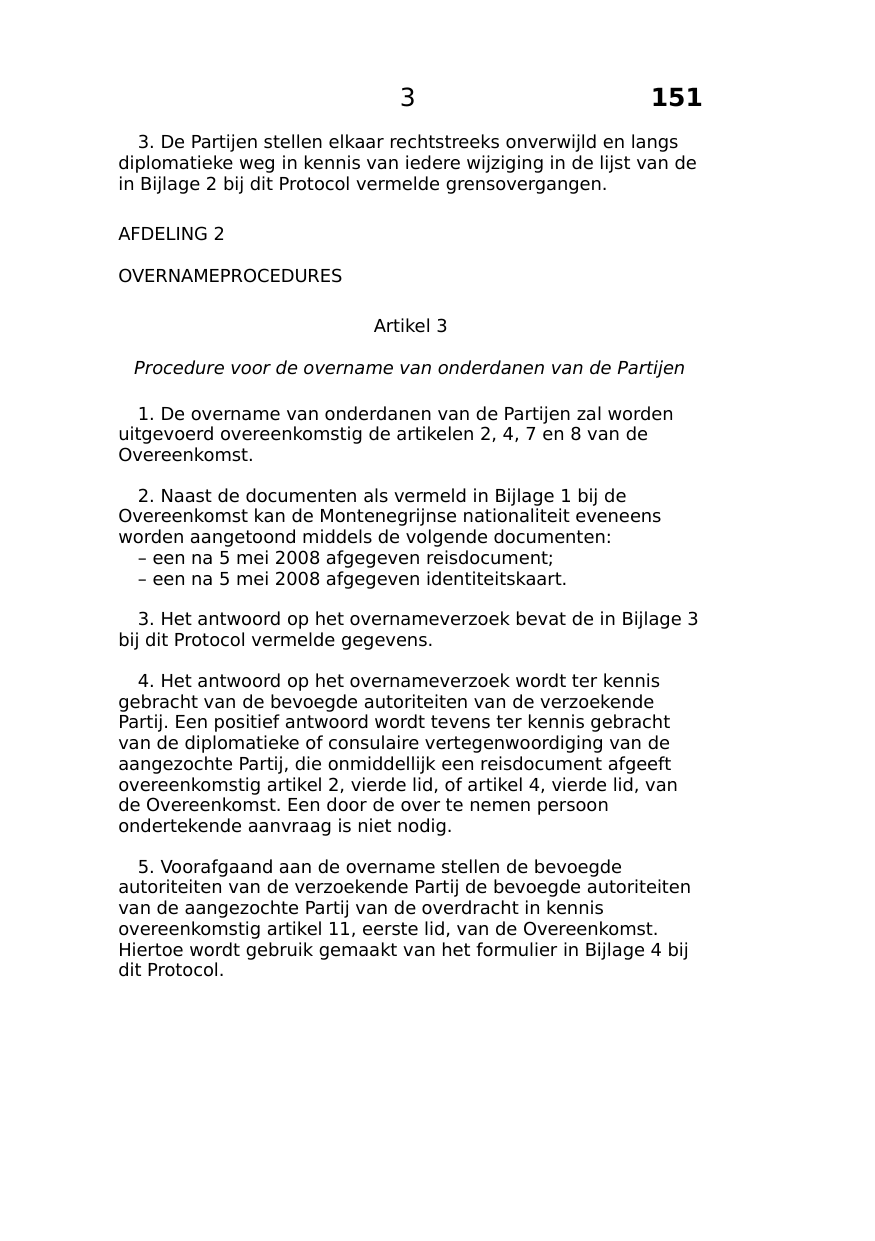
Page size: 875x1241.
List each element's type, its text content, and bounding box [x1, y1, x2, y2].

text – een na 5 mei 2008 afgegeven identiteitskaart. [118, 568, 703, 589]
subtitle Artikel 3 Procedure voor de overname van onderdanen van de Partijen [118, 316, 703, 378]
text 1. De overname van onderdanen van de Partijen zal worden uitgevoerd overeenkomstig de artikelen 2, 4, 7 en 8 van de Overeenkomst. [118, 403, 703, 466]
text 3. Het antwoord op het overnameverzoek bevat de in Bijlage 3 bij dit Protocol vermelde gegevens. [118, 609, 703, 651]
text 2. Naast de documenten als vermeld in Bijlage 1 bij de Overeenkomst kan de Montenegrijnse nationaliteit eveneens worden aangetoond middels de volgende documenten: [118, 486, 703, 548]
text 5. Voorafgaand aan de overname stellen de bevoegde autoriteiten van de verzoekende Partij de bevoegde autoriteiten van de aangezochte Partij van de overdracht in kennis overeenkomstig artikel 11, eerste lid, van de Overeenkomst. Hiertoe wordt gebruik gemaakt van het formulier in Bijlage 4 bij dit Protocol. [118, 857, 703, 981]
text 3. De Partijen stellen elkaar rechtstreeks onverwijld en langs diplomatieke weg in kennis van iedere wijziging in de lijst van de in Bijlage 2 bij dit Protocol vermelde grensovergangen. [118, 132, 703, 194]
subtitle AFDELING 2 OVERNAMEPROCEDURES [118, 224, 703, 286]
text 4. Het antwoord op het overnameverzoek wordt ter kennis gebracht van de bevoegde autoriteiten van de verzoekende Partij. Een positief antwoord wordt tevens ter kennis gebracht van de diplomatieke of consulaire vertegenwoordiging van de aangezochte Partij, die onmiddellijk een reisdocument afgeeft overeenkomstig artikel 2, vierde lid, of artikel 4, vierde lid, van de Overeenkomst. Een door de over te nemen persoon ondertekende aanvraag is niet nodig. [118, 671, 703, 837]
text – een na 5 mei 2008 afgegeven reisdocument; [118, 548, 703, 568]
